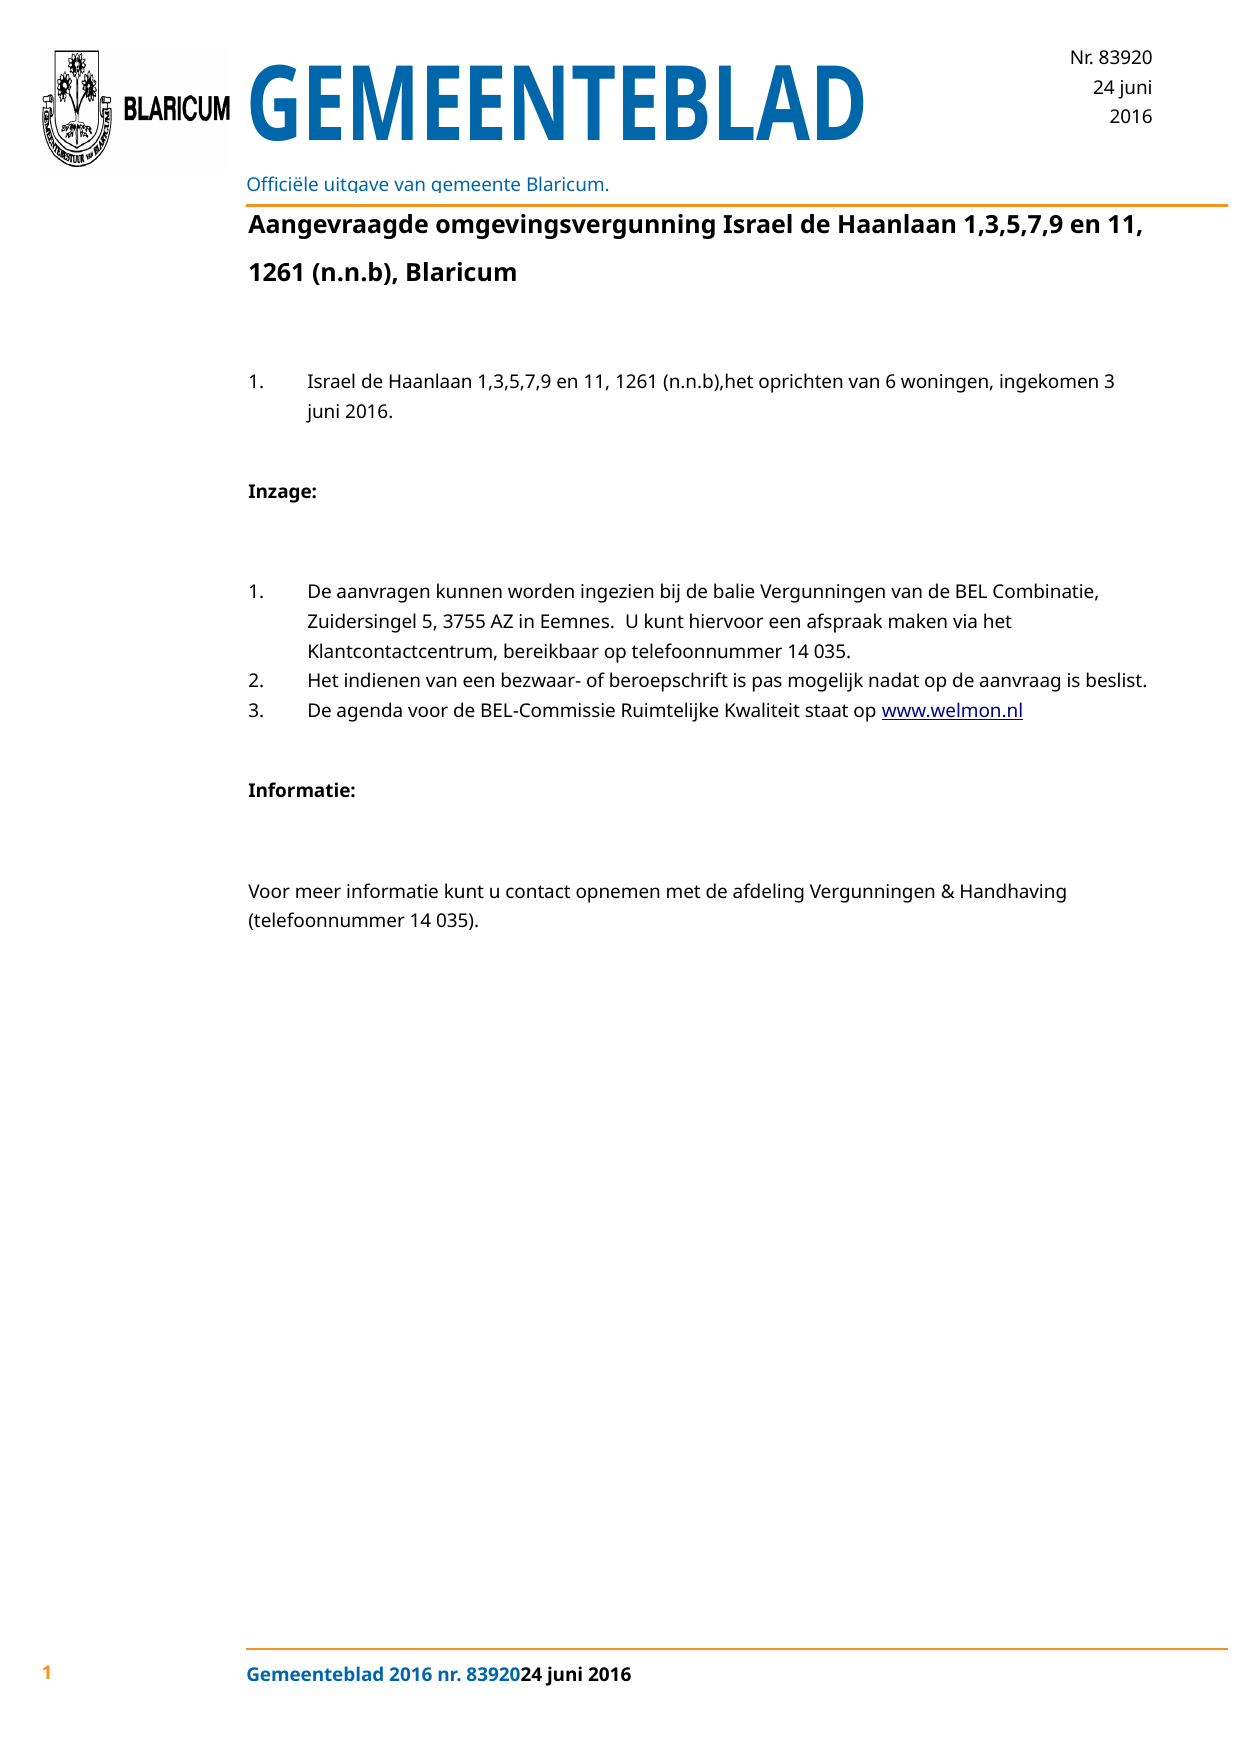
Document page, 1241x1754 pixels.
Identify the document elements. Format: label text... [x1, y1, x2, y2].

picture [41, 47, 231, 172]
list Het indienen van een bezwaar- of beroepschrift is pas mogelijk nadat op de aanvraag is beslist. [248, 667, 1152, 693]
text Inzage: [248, 478, 1152, 504]
text Informatie: [248, 777, 1152, 803]
text Voor meer informatie kunt u contact opnemen met de afdeling Vergunningen & Handhaving (telefoonnummer 14 035). [248, 878, 1152, 933]
text Aangevraagde omgevingsvergunning Israel de Haanlaan 1,3,5,7,9 en 11, 1261 (n.n.b), Blaricum [248, 207, 1152, 288]
list De agenda voor de BEL-Commissie Ruimtelijke Kwaliteit staat op www.welmon.nl [248, 697, 1152, 723]
list De aanvragen kunnen worden ingezien bij de balie Vergunningen van de BEL Combinatie, Zuidersingel 5, 3755 AZ in Eemnes. U kunt hiervoor een afspraak maken via het Klantcontactcentrum, bereikbaar op telefoonnummer 14 035. [248, 579, 1152, 664]
list Israel de Haanlaan 1,3,5,7,9 en 11, 1261 (n.n.b),het oprichten van 6 woningen, ingekomen 3 juni 2016. [248, 368, 1152, 424]
